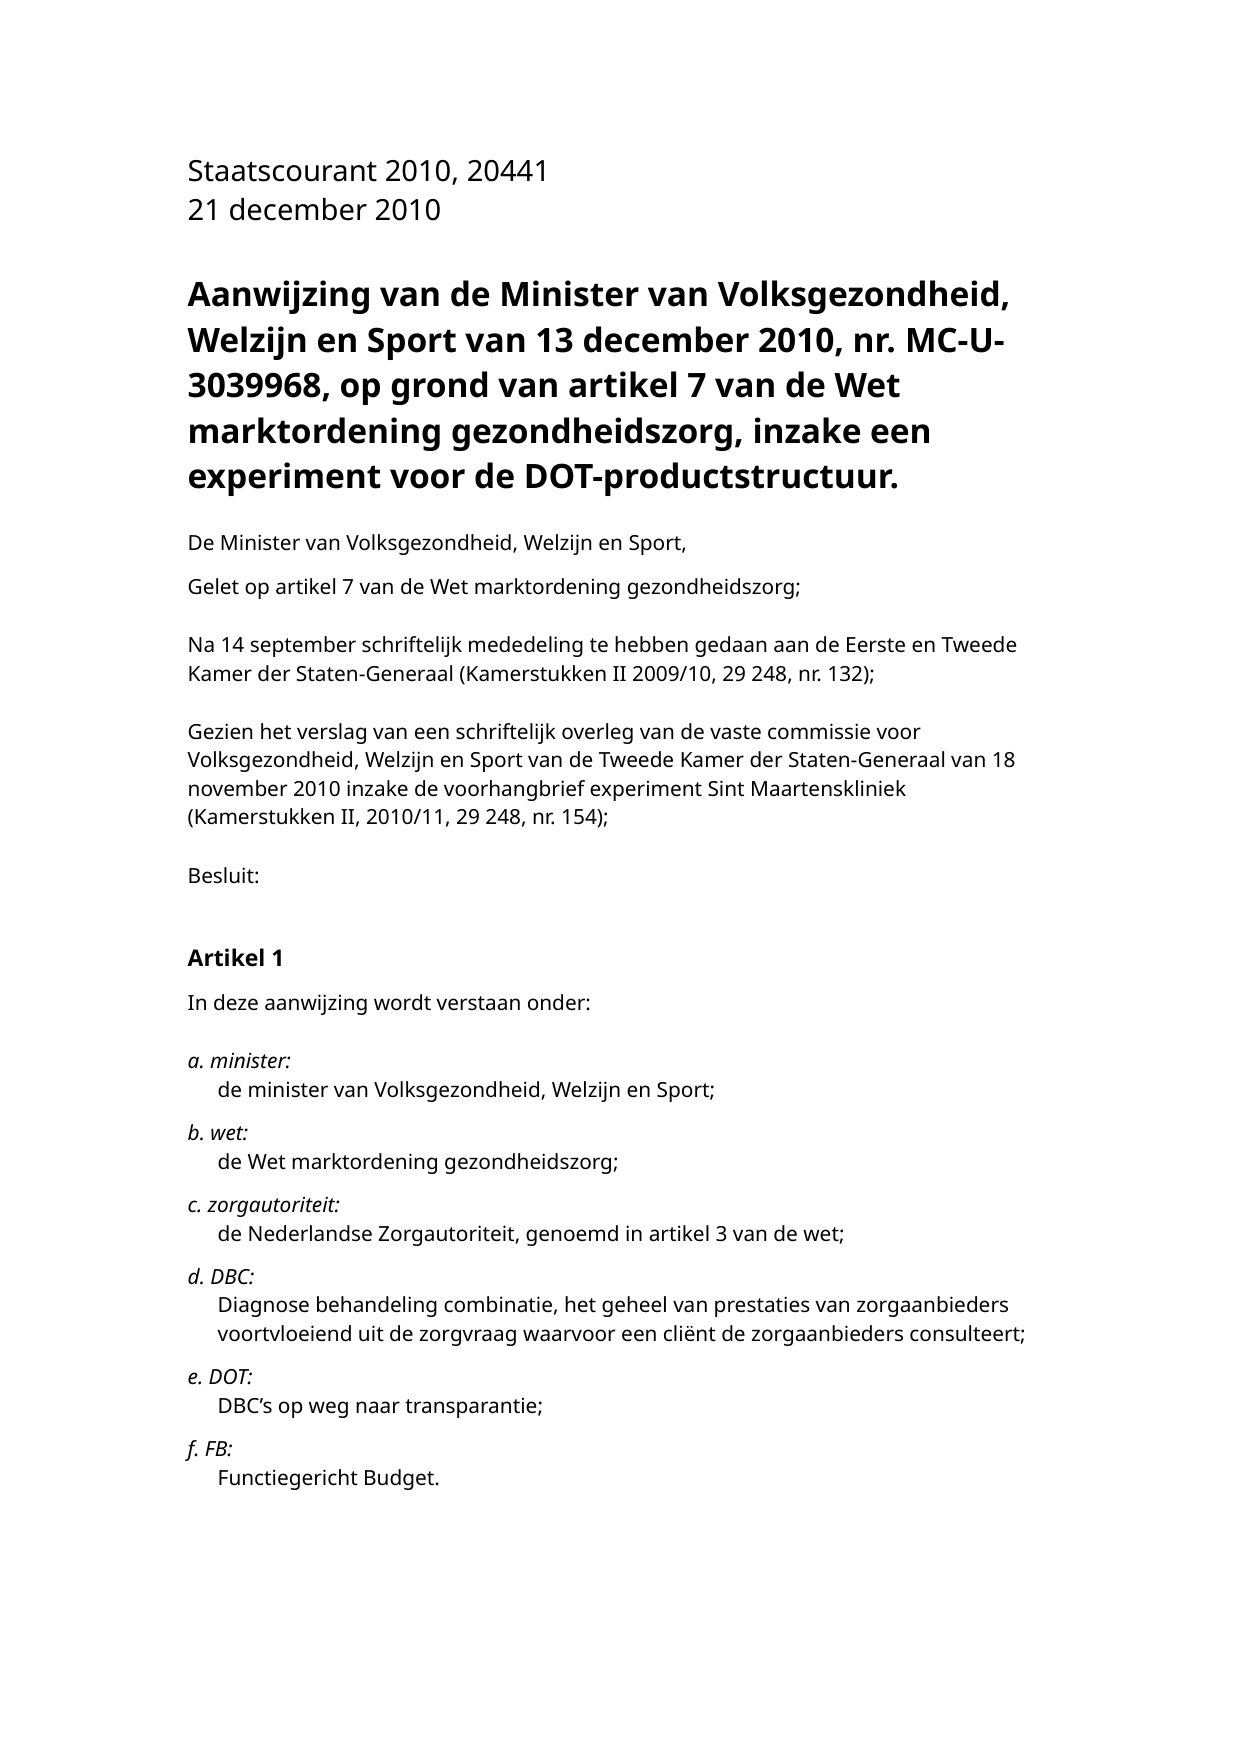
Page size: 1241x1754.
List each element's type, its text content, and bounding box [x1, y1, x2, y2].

text de minister van Volksgezondheid, Welzijn en Sport; [217, 1075, 1053, 1103]
text f. FB: [187, 1434, 1053, 1463]
text b. wet: [187, 1118, 1053, 1147]
text Staatscourant 2010, 20441 [187, 150, 1053, 190]
text Diagnose behandeling combinatie, het geheel van prestaties van zorgaanbieders voortvloeiend uit de zorgvraag waarvoor een cliënt de zorgaanbieders consulteert; [217, 1291, 1053, 1347]
text DBC’s op weg naar transparantie; [217, 1391, 1053, 1419]
subtitle Aanwijzing van de Minister van Volksgezondheid, Welzijn en Sport van 13 december 2010, nr. MC-U-3039968, op grond van artikel 7 van de Wet marktordening gezondheidszorg, inzake een experiment voor de DOT-productstructuur. [187, 271, 1053, 498]
text Gezien het verslag van een schriftelijk overleg van de vaste commissie voor Volksgezondheid, Welzijn en Sport van de Tweede Kamer der Staten-Generaal van 18 november 2010 inzake de voorhangbrief experiment Sint Maartenskliniek (Kamerstukken II, 2010/11, 29 248, nr. 154); [187, 717, 1053, 831]
subtitle Artikel 1 [187, 942, 1053, 973]
text a. minister: [187, 1047, 1053, 1075]
text Functiegericht Budget. [217, 1463, 1053, 1491]
text 21 december 2010 [187, 190, 1053, 229]
text e. DOT: [187, 1362, 1053, 1391]
text Gelet op artikel 7 van de Wet marktordening gezondheidszorg; [187, 572, 1053, 600]
text In deze aanwijzing wordt verstaan onder: [187, 988, 1053, 1017]
text De Minister van Volksgezondheid, Welzijn en Sport, [187, 528, 1053, 557]
text Besluit: [187, 861, 1053, 889]
text d. DBC: [187, 1262, 1053, 1291]
text c. zorgautoriteit: [187, 1190, 1053, 1219]
text de Nederlandse Zorgautoriteit, genoemd in artikel 3 van de wet; [217, 1219, 1053, 1247]
text de Wet marktordening gezondheidszorg; [217, 1147, 1053, 1175]
text Na 14 september schriftelijk mededeling te hebben gedaan aan de Eerste en Tweede Kamer der Staten-Generaal (Kamerstukken II 2009/10, 29 248, nr. 132); [187, 630, 1053, 687]
